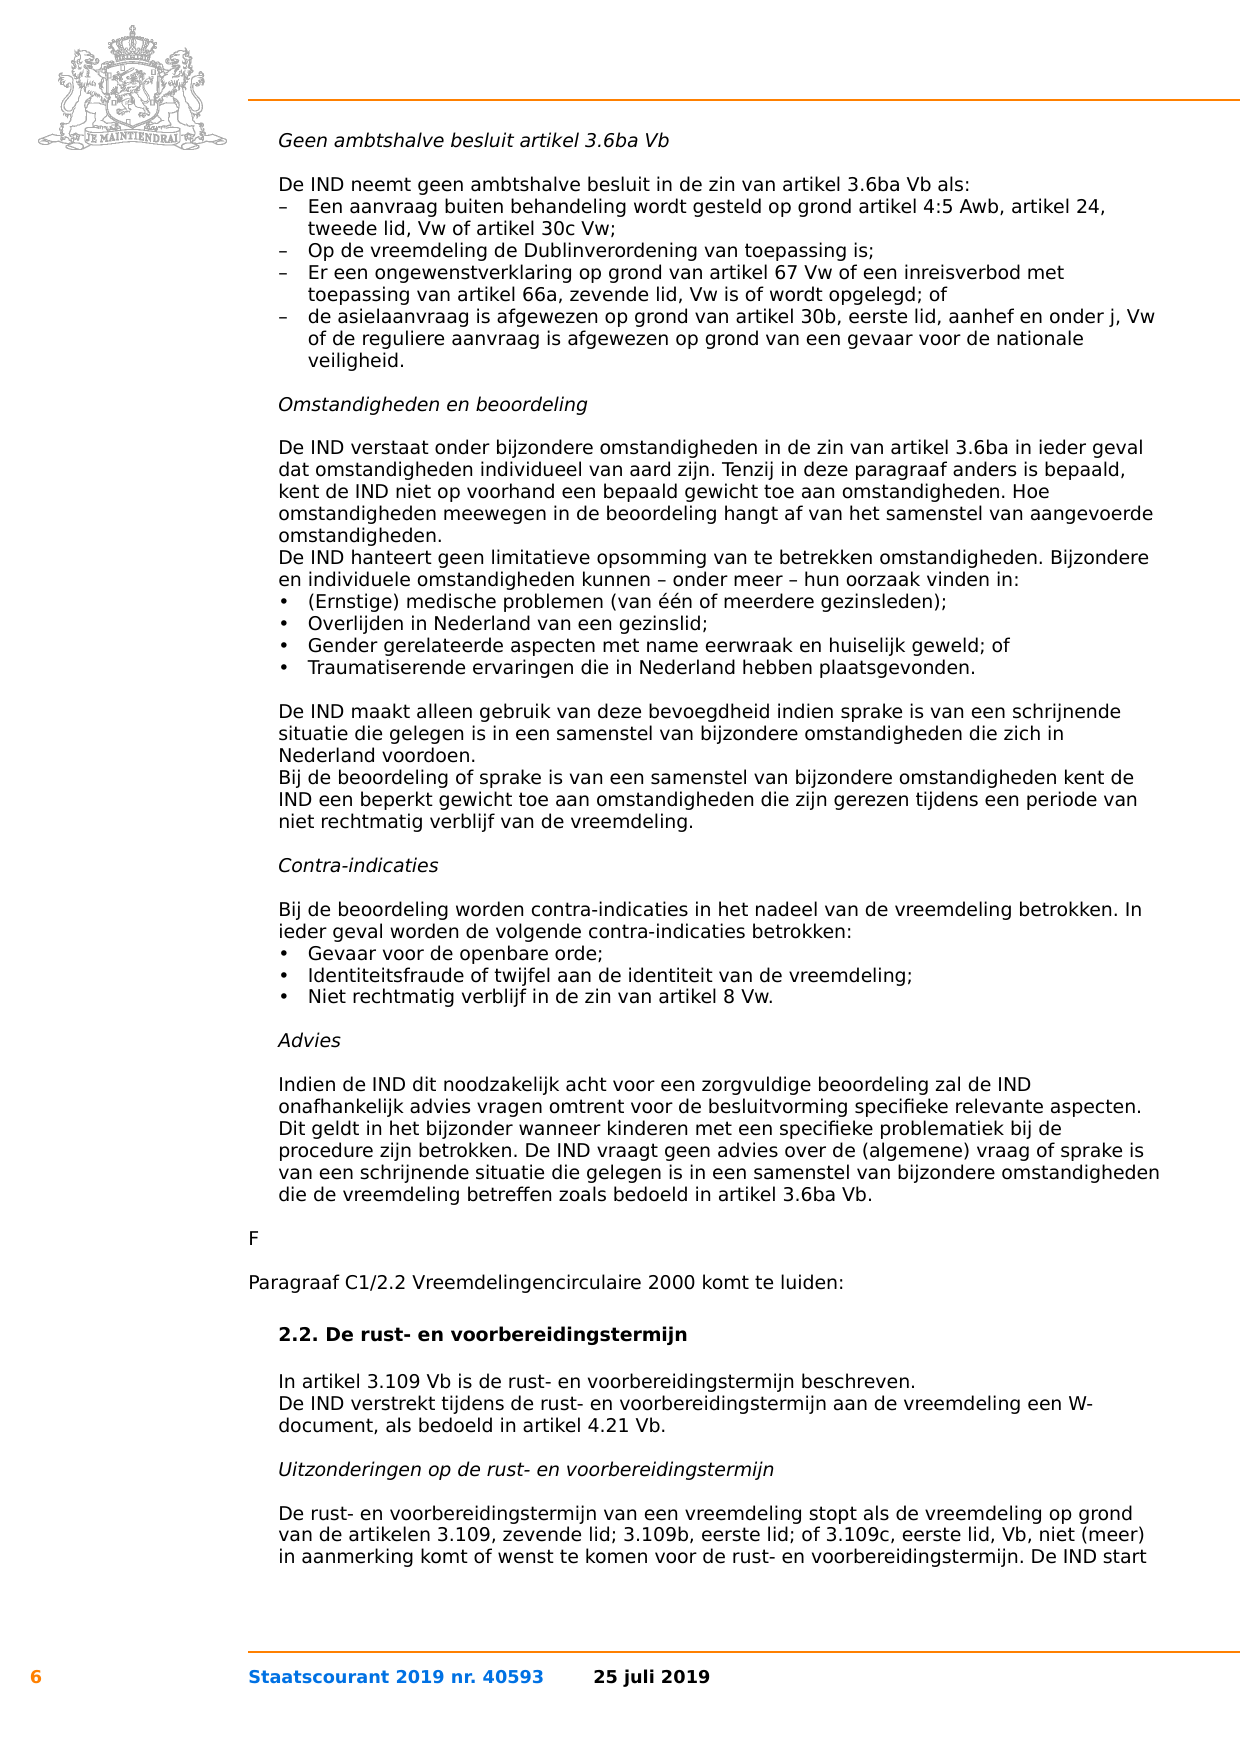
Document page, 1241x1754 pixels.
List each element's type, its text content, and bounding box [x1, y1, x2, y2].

text Bij de beoordeling of sprake is van een samenstel van bijzondere omstandigheden kent de IND een beperkt gewicht toe aan omstandigheden die zijn gerezen tijdens een periode van niet rechtmatig verblijf van de vreemdeling. [278, 767, 1163, 833]
text – de asielaanvraag is afgewezen op grond van artikel 30b, eerste lid, aanhef en onder j, Vw of de reguliere aanvraag is afgewezen op grond van een gevaar voor de nationale veiligheid. [278, 306, 1163, 372]
subtitle Advies [278, 1030, 1163, 1052]
text F [248, 1228, 1163, 1250]
text Indien de IND dit noodzakelijk acht voor een zorgvuldige beoordeling zal de IND onafhankelijk advies vragen omtrent voor de besluitvorming specifieke relevante aspecten. Dit geldt in het bijzonder wanneer kinderen met een specifieke problematiek bij de procedure zijn betrokken. De IND vraagt geen advies over de (algemene) vraag of sprake is van een schrijnende situatie die gelegen is in een samenstel van bijzondere omstandigheden die de vreemdeling betreffen zoals bedoeld in artikel 3.6ba Vb. [278, 1074, 1163, 1206]
subtitle Geen ambtshalve besluit artikel 3.6ba Vb [278, 130, 1163, 152]
text De IND neemt geen ambtshalve besluit in de zin van artikel 3.6ba Vb als: [278, 174, 1163, 196]
subtitle Omstandigheden en beoordeling [278, 393, 1163, 415]
subtitle Uitzonderingen op de rust- en voorbereidingstermijn [278, 1458, 1163, 1481]
text De IND verstaat onder bijzondere omstandigheden in de zin van artikel 3.6ba in ieder geval dat omstandigheden individueel van aard zijn. Tenzij in deze paragraaf anders is bepaald, kent de IND niet op voorhand een bepaald gewicht toe aan omstandigheden. Hoe omstandigheden meewegen in de beoordeling hangt af van het samenstel van aangevoerde omstandigheden. [278, 437, 1163, 547]
text De IND maakt alleen gebruik van deze bevoegdheid indien sprake is van een schrijnende situatie die gelegen is in een samenstel van bijzondere omstandigheden die zich in Nederland voordoen. [278, 701, 1163, 767]
text – Een aanvraag buiten behandeling wordt gesteld op grond artikel 4:5 Awb, artikel 24, tweede lid, Vw of artikel 30c Vw; [278, 196, 1163, 240]
text • Niet rechtmatig verblijf in de zin van artikel 8 Vw. [278, 986, 1163, 1008]
picture [38, 25, 227, 150]
text • Gender gerelateerde aspecten met name eerwraak en huiselijk geweld; of [278, 635, 1163, 657]
subtitle 2.2. De rust- en voorbereidingstermijn [278, 1324, 1163, 1346]
text • Traumatiserende ervaringen die in Nederland hebben plaatsgevonden. [278, 657, 1163, 679]
text In artikel 3.109 Vb is de rust- en voorbereidingstermijn beschreven. [278, 1371, 1163, 1393]
text De IND hanteert geen limitatieve opsomming van te betrekken omstandigheden. Bijzondere en individuele omstandigheden kunnen – onder meer – hun oorzaak vinden in: [278, 547, 1163, 591]
text • Gevaar voor de openbare orde; [278, 942, 1163, 964]
text De rust- en voorbereidingstermijn van een vreemdeling stopt als de vreemdeling op grond van de artikelen 3.109, zevende lid; 3.109b, eerste lid; of 3.109c, eerste lid, Vb, niet (meer) in aanmerking komt of wenst te komen voor de rust- en voorbereidingstermijn. De IND start [278, 1502, 1163, 1568]
text Paragraaf C1/2.2 Vreemdelingencirculaire 2000 komt te luiden: [248, 1272, 1163, 1294]
subtitle Contra-indicaties [278, 855, 1163, 877]
text – Op de vreemdeling de Dublinverordening van toepassing is; [278, 240, 1163, 262]
text • (Ernstige) medische problemen (van één of meerdere gezinsleden); [278, 591, 1163, 613]
text • Overlijden in Nederland van een gezinslid; [278, 613, 1163, 635]
text • Identiteitsfraude of twijfel aan de identiteit van de vreemdeling; [278, 964, 1163, 986]
text Bij de beoordeling worden contra-indicaties in het nadeel van de vreemdeling betrokken. In ieder geval worden de volgende contra-indicaties betrokken: [278, 898, 1163, 942]
text De IND verstrekt tijdens de rust- en voorbereidingstermijn aan de vreemdeling een W-document, als bedoeld in artikel 4.21 Vb. [278, 1393, 1163, 1437]
text – Er een ongewenstverklaring op grond van artikel 67 Vw of een inreisverbod met toepassing van artikel 66a, zevende lid, Vw is of wordt opgelegd; of [278, 262, 1163, 306]
